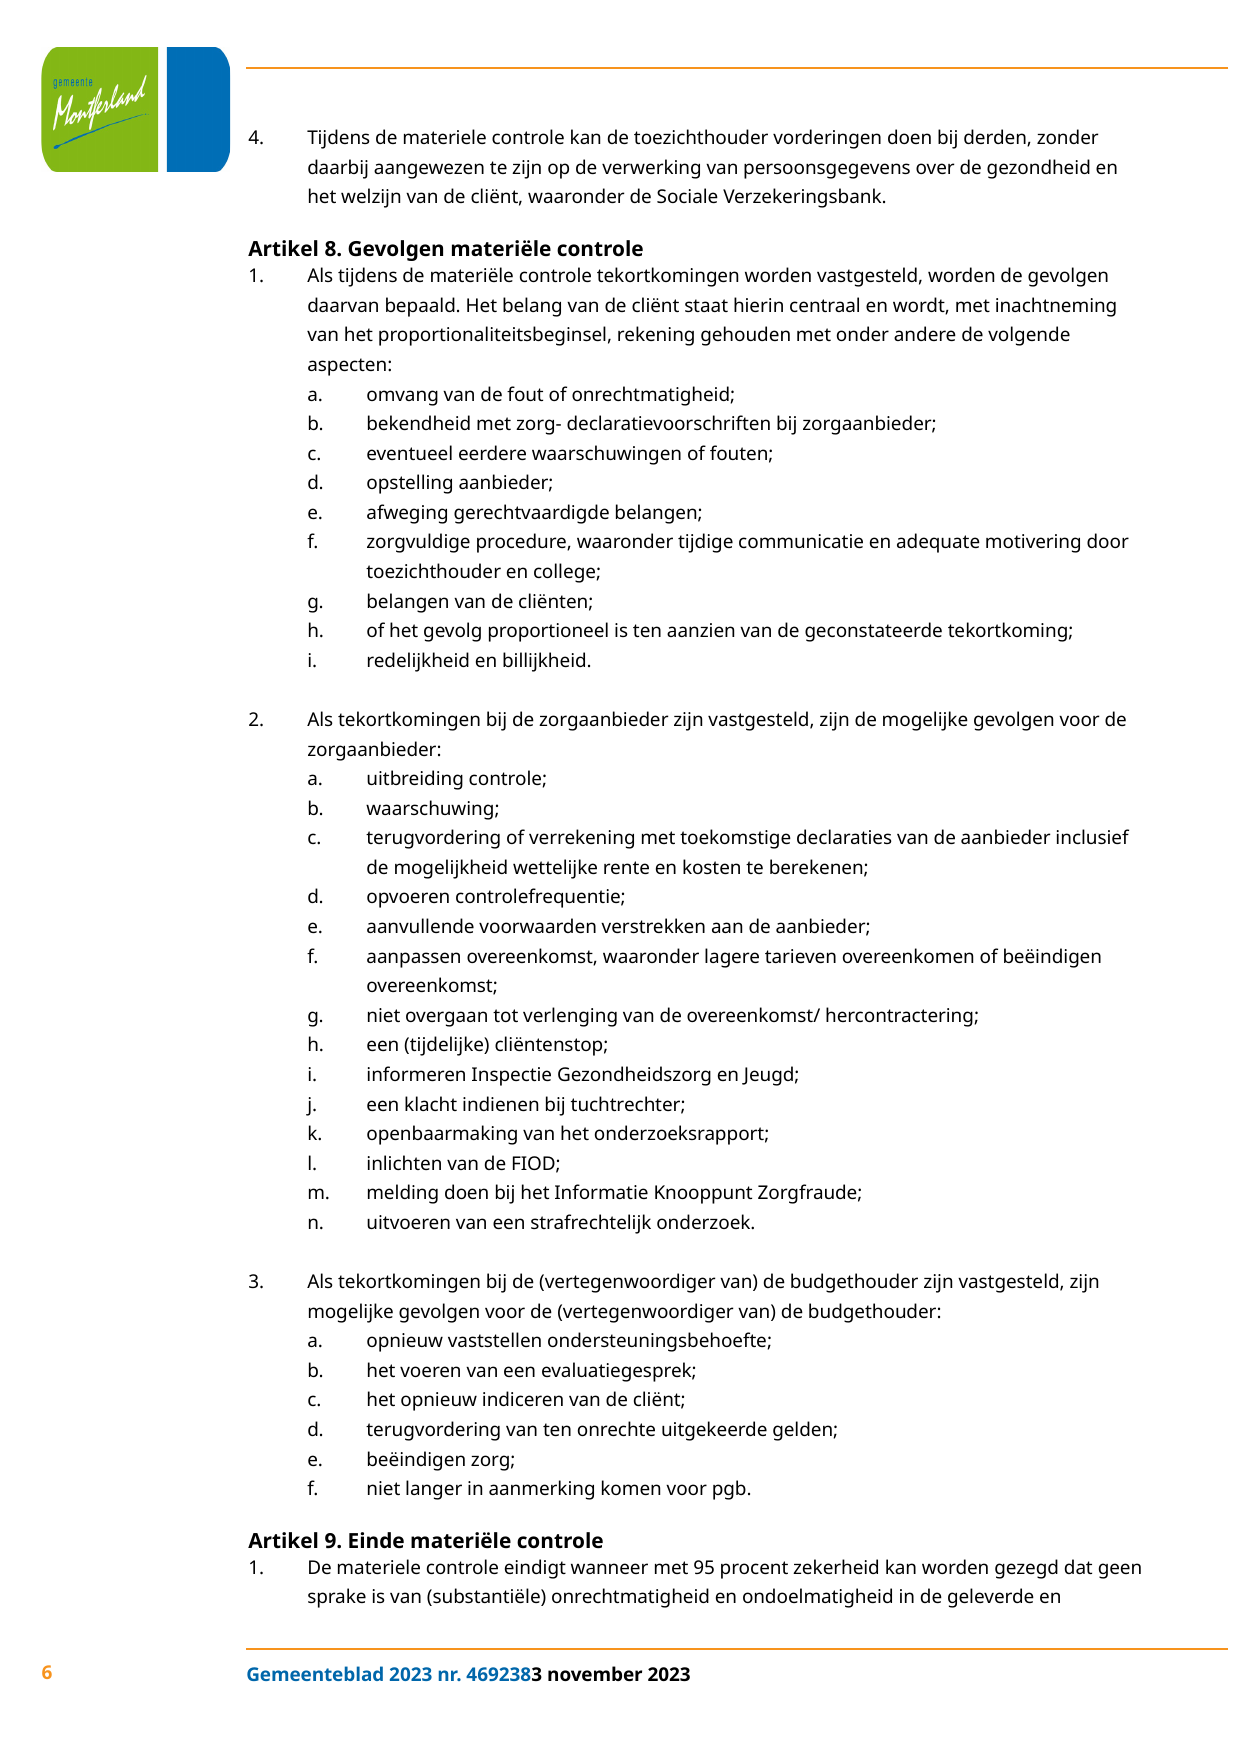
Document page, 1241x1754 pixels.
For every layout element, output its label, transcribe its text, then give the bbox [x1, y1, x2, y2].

list opvoeren controlefrequentie; [307, 884, 1152, 909]
list terugvordering van ten onrechte uitgekeerde gelden; [307, 1416, 1152, 1442]
list De materiele controle eindigt wanneer met 95 procent zekerheid kan worden gezegd dat geen sprake is van (substantiële) onrechtmatigheid en ondoelmatigheid in de geleverde en [248, 1554, 1152, 1609]
list of het gevolg proportioneel is ten aanzien van de geconstateerde tekortkoming; [307, 617, 1152, 643]
list een (tijdelijke) cliëntenstop; [307, 1032, 1152, 1057]
list niet langer in aanmerking komen voor pgb. [307, 1475, 1152, 1501]
list opstelling aanbieder; [307, 469, 1152, 495]
list eventueel eerdere waarschuwingen of fouten; [307, 440, 1152, 466]
picture [41, 47, 231, 172]
list omvang van de fout of onrechtmatigheid; [307, 381, 1152, 406]
text Artikel 9. Einde materiële controle [248, 1526, 1152, 1554]
list terugvordering of verrekening met toekomstige declaraties van de aanbieder inclusief de mogelijkheid wettelijke rente en kosten te berekenen; [307, 824, 1152, 880]
list het voeren van een evaluatiegesprek; [307, 1357, 1152, 1383]
list aanpassen overeenkomst, waaronder lagere tarieven overeenkomen of beëindigen overeenkomst; [307, 943, 1152, 998]
list afweging gerechtvaardigde belangen; [307, 499, 1152, 525]
list niet overgaan tot verlenging van de overeenkomst/ hercontractering; [307, 1002, 1152, 1028]
list Tijdens de materiele controle kan de toezichthouder vorderingen doen bij derden, zonder daarbij aangewezen te zijn op de verwerking van persoonsgegevens over de gezondheid en het welzijn van de cliënt, waaronder de Sociale Verzekeringsbank. [248, 124, 1152, 209]
list Als tijdens de materiële controle tekortkomingen worden vastgesteld, worden de gevolgen daarvan bepaald. Het belang van de cliënt staat hierin centraal en wordt, met inachtneming van het proportionaliteitsbeginsel, rekening gehouden met onder andere de volgende aspecten: [248, 262, 1152, 377]
list zorgvuldige procedure, waaronder tijdige communicatie en adequate motivering door toezichthouder en college; [307, 529, 1152, 584]
list redelijkheid en billijkheid. [307, 647, 1152, 673]
list melding doen bij het Informatie Knooppunt Zorgfraude; [307, 1179, 1152, 1205]
text Artikel 8. Gevolgen materiële controle [248, 234, 1152, 262]
list Als tekortkomingen bij de (vertegenwoordiger van) de budgethouder zijn vastgesteld, zijn mogelijke gevolgen voor de (vertegenwoordiger van) de budgethouder: [248, 1268, 1152, 1323]
list informeren Inspectie Gezondheidszorg en Jeugd; [307, 1061, 1152, 1087]
list een klacht indienen bij tuchtrechter; [307, 1091, 1152, 1116]
list het opnieuw indiceren van de cliënt; [307, 1387, 1152, 1412]
list uitvoeren van een strafrechtelijk onderzoek. [307, 1209, 1152, 1235]
list Als tekortkomingen bij de zorgaanbieder zijn vastgesteld, zijn de mogelijke gevolgen voor de zorgaanbieder: [248, 706, 1152, 761]
list opnieuw vaststellen ondersteuningsbehoefte; [307, 1327, 1152, 1353]
list inlichten van de FIOD; [307, 1150, 1152, 1176]
list aanvullende voorwaarden verstrekken aan de aanbieder; [307, 913, 1152, 939]
list beëindigen zorg; [307, 1446, 1152, 1471]
list waarschuwing; [307, 795, 1152, 821]
list openbaarmaking van het onderzoeksrapport; [307, 1120, 1152, 1146]
list belangen van de cliënten; [307, 588, 1152, 613]
list uitbreiding controle; [307, 765, 1152, 791]
list bekendheid met zorg- declaratievoorschriften bij zorgaanbieder; [307, 410, 1152, 436]
